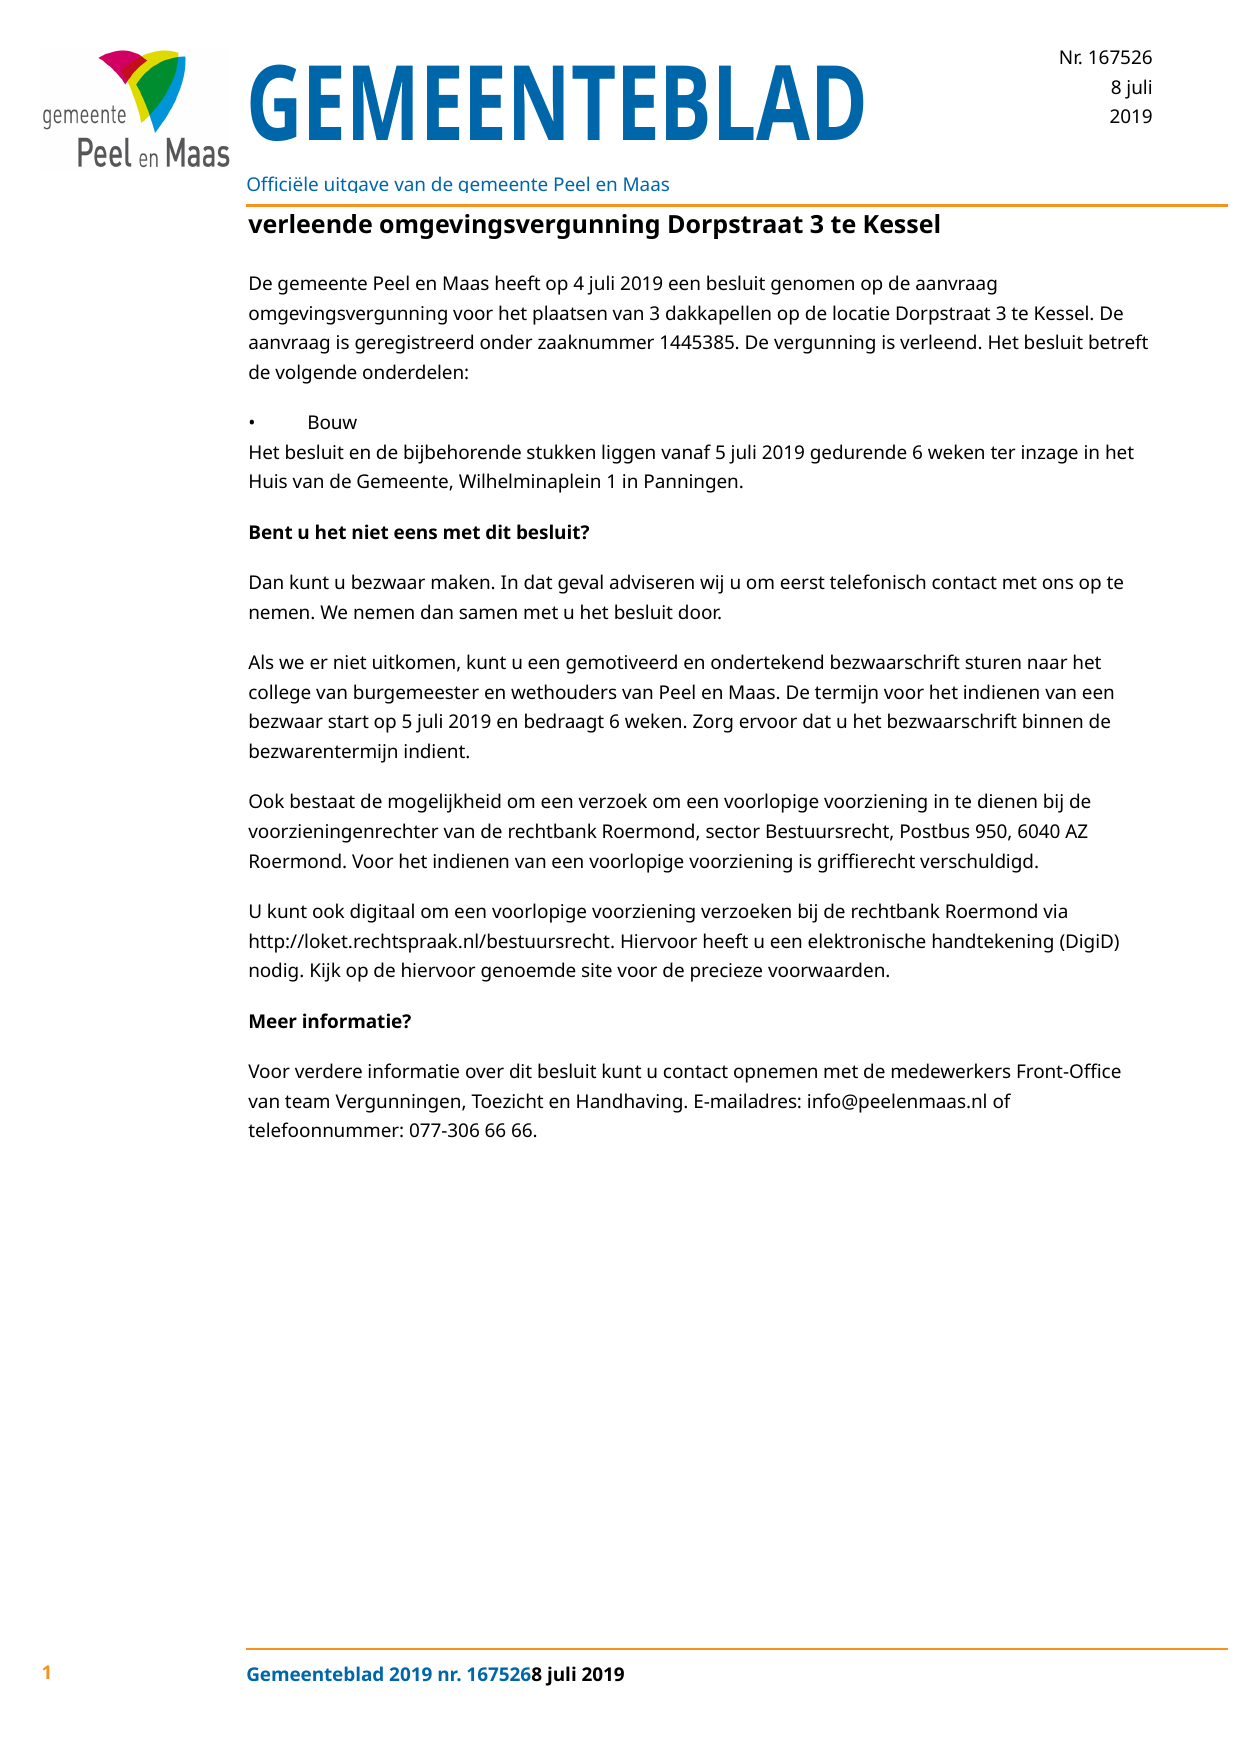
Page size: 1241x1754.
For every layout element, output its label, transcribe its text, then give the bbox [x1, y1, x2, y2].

list Bouw [248, 409, 1152, 435]
text Het besluit en de bijbehorende stukken liggen vanaf 5 juli 2019 gedurende 6 weken ter inzage in het Huis van de Gemeente, Wilhelminaplein 1 in Panningen. [248, 439, 1152, 494]
text Meer informatie? [248, 1008, 1152, 1033]
text Ook bestaat de mogelijkheid om een verzoek om een voorlopige voorziening in te dienen bij de voorzieningenrechter van de rechtbank Roermond, sector Bestuursrecht, Postbus 950, 6040 AZ Roermond. Voor het indienen van een voorlopige voorziening is griffierecht verschuldigd. [248, 789, 1152, 873]
text De gemeente Peel en Maas heeft op 4 juli 2019 een besluit genomen op de aanvraag omgevingsvergunning voor het plaatsen van 3 dakkapellen op de locatie Dorpstraat 3 te Kessel. De aanvraag is geregistreerd onder zaaknummer 1445385. De vergunning is verleend. Het besluit betreft de volgende onderdelen: [248, 270, 1152, 385]
text verleende omgevingsvergunning Dorpstraat 3 te Kessel [248, 207, 1152, 241]
text Bent u het niet eens met dit besluit? [248, 519, 1152, 545]
text Dan kunt u bezwaar maken. In dat geval adviseren wij u om eerst telefonisch contact met ons op te nemen. We nemen dan samen met u het besluit door. [248, 569, 1152, 625]
text U kunt ook digitaal om een voorlopige voorziening verzoeken bij de rechtbank Roermond via http://loket.rechtspraak.nl/bestuursrecht. Hiervoor heeft u een elektronische handtekening (DigiD) nodig. Kijk op de hiervoor genoemde site voor de precieze voorwaarden. [248, 898, 1152, 983]
text Als we er niet uitkomen, kunt u een gemotiveerd en ondertekend bezwaarschrift sturen naar het college van burgemeester en wethouders van Peel en Maas. De termijn voor het indienen van een bezwaar start op 5 juli 2019 en bedraagt 6 weken. Zorg ervoor dat u het bezwaarschrift binnen de bezwarentermijn indient. [248, 649, 1152, 764]
picture [41, 47, 231, 172]
text Voor verdere informatie over dit besluit kunt u contact opnemen met de medewerkers Front-Office van team Vergunningen, Toezicht en Handhaving. E-mailadres: info@peelenmaas.nl of telefoonnummer: 077-306 66 66. [248, 1058, 1152, 1143]
